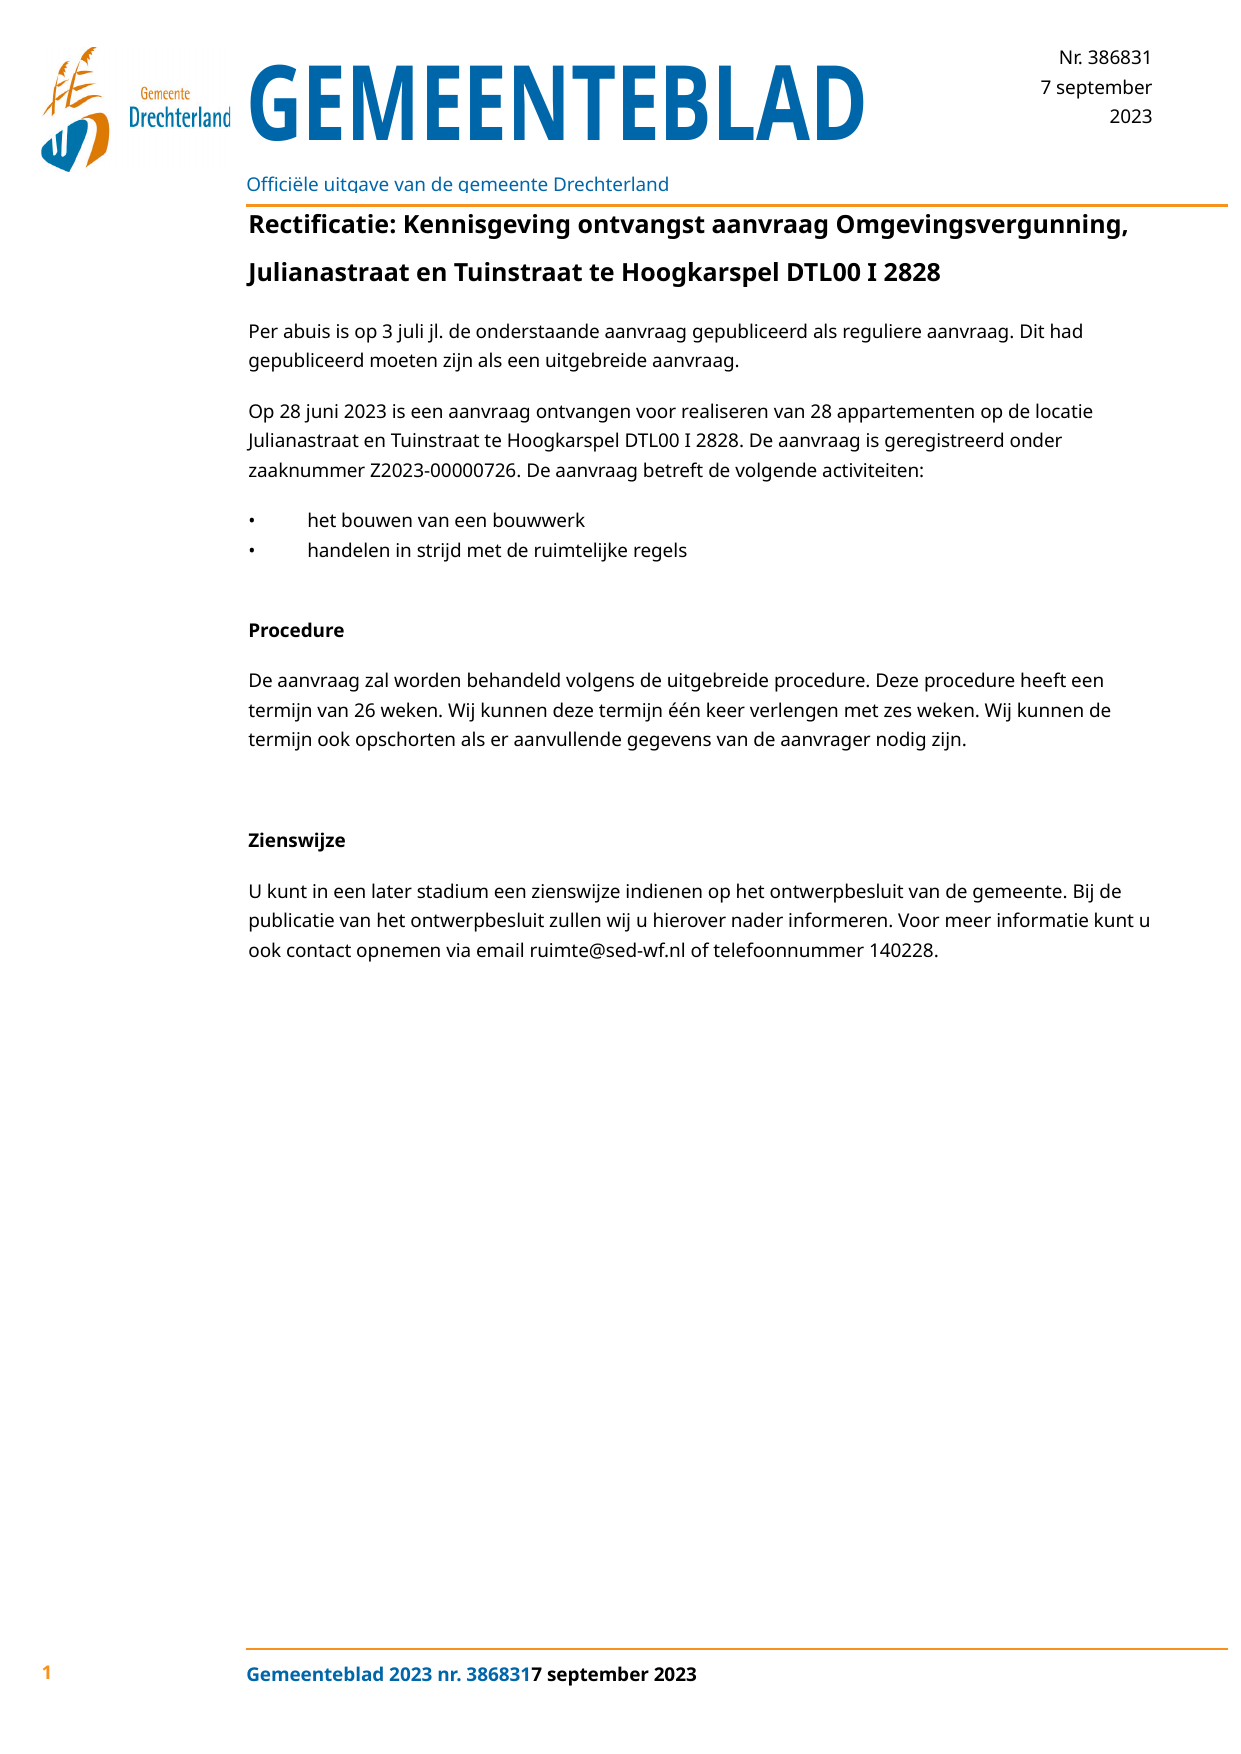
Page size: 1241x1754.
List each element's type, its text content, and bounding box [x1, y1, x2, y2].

text De aanvraag zal worden behandeld volgens de uitgebreide procedure. Deze procedure heeft een termijn van 26 weken. Wij kunnen deze termijn één keer verlengen met zes weken. Wij kunnen de termijn ook opschorten als er aanvullende gegevens van de aanvrager nodig zijn. [248, 667, 1152, 752]
picture [41, 47, 231, 172]
text Op 28 juni 2023 is een aanvraag ontvangen voor realiseren van 28 appartementen op de locatie Julianastraat en Tuinstraat te Hoogkarspel DTL00 I 2828. De aanvraag is geregistreerd onder zaaknummer Z2023-00000726. De aanvraag betreft de volgende activiteiten: [248, 398, 1152, 483]
text Procedure [248, 617, 1152, 643]
picture [226, 115, 231, 124]
text Zienswijze [248, 827, 1152, 853]
text Per abuis is op 3 juli jl. de onderstaande aanvraag gepubliceerd als reguliere aanvraag. Dit had gepubliceerd moeten zijn als een uitgebreide aanvraag. [248, 318, 1152, 373]
text U kunt in een later stadium een zienswijze indienen op het ontwerpbesluit van de gemeente. Bij de publicatie van het ontwerpbesluit zullen wij u hierover nader informeren. Voor meer informatie kunt u ook contact opnemen via email ruimte@sed-wf.nl of telefoonnummer 140228. [248, 878, 1152, 963]
picture [41, 158, 64, 172]
text Rectificatie: Kennisgeving ontvangst aanvraag Omgevingsvergunning, Julianastraat en Tuinstraat te Hoogkarspel DTL00 I 2828 [248, 207, 1152, 288]
list handelen in strijd met de ruimtelijke regels [248, 537, 1152, 563]
list het bouwen van een bouwwerk [248, 507, 1152, 533]
